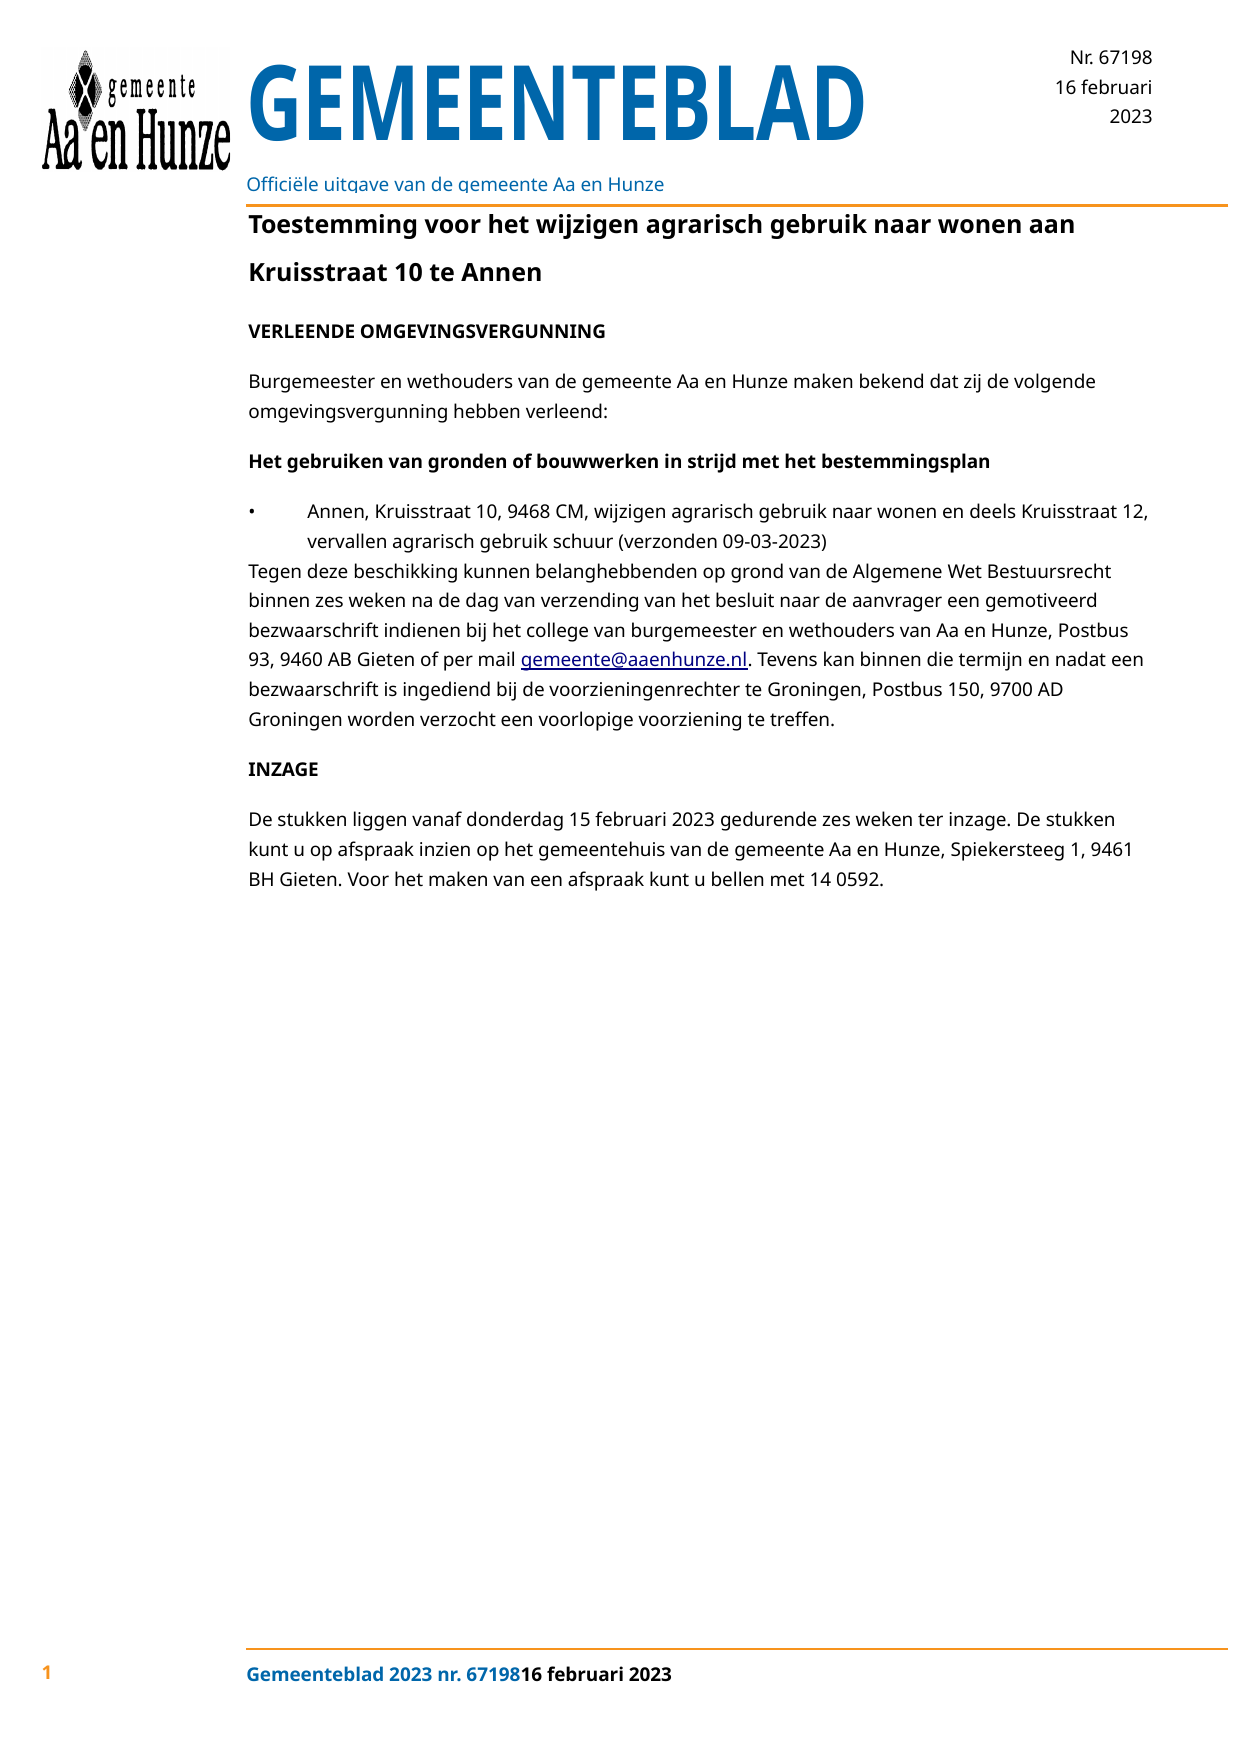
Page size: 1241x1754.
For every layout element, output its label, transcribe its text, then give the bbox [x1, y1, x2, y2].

text Het gebruiken van gronden of bouwwerken in strijd met het bestemmingsplan [248, 448, 1152, 474]
text Burgemeester en wethouders van de gemeente Aa en Hunze maken bekend dat zij de volgende omgevingsvergunning hebben verleend: [248, 368, 1152, 424]
text Toestemming voor het wijzigen agrarisch gebruik naar wonen aan Kruisstraat 10 te Annen [248, 207, 1152, 288]
text VERLEENDE OMGEVINGSVERGUNNING [248, 318, 1152, 344]
picture [41, 47, 231, 172]
text Tegen deze beschikking kunnen belanghebbenden op grond van de Algemene Wet Bestuursrecht binnen zes weken na de dag van verzending van het besluit naar de aanvrager een gemotiveerd bezwaarschrift indienen bij het college van burgemeester en wethouders van Aa en Hunze, Postbus 93, 9460 AB Gieten of per mail gemeente@aaenhunze.nl. Tevens kan binnen die termijn en nadat een bezwaarschrift is ingediend bij de voorzieningenrechter te Groningen, Postbus 150, 9700 AD Groningen worden verzocht een voorlopige voorziening te treffen. [248, 558, 1152, 732]
text INZAGE [248, 756, 1152, 782]
text De stukken liggen vanaf donderdag 15 februari 2023 gedurende zes weken ter inzage. De stukken kunt u op afspraak inzien op het gemeentehuis van de gemeente Aa en Hunze, Spiekersteeg 1, 9461 BH Gieten. Voor het maken van een afspraak kunt u bellen met 14 0592. [248, 807, 1152, 892]
list Annen, Kruisstraat 10, 9468 CM, wijzigen agrarisch gebruik naar wonen en deels Kruisstraat 12, vervallen agrarisch gebruik schuur (verzonden 09-03-2023) [248, 499, 1152, 554]
